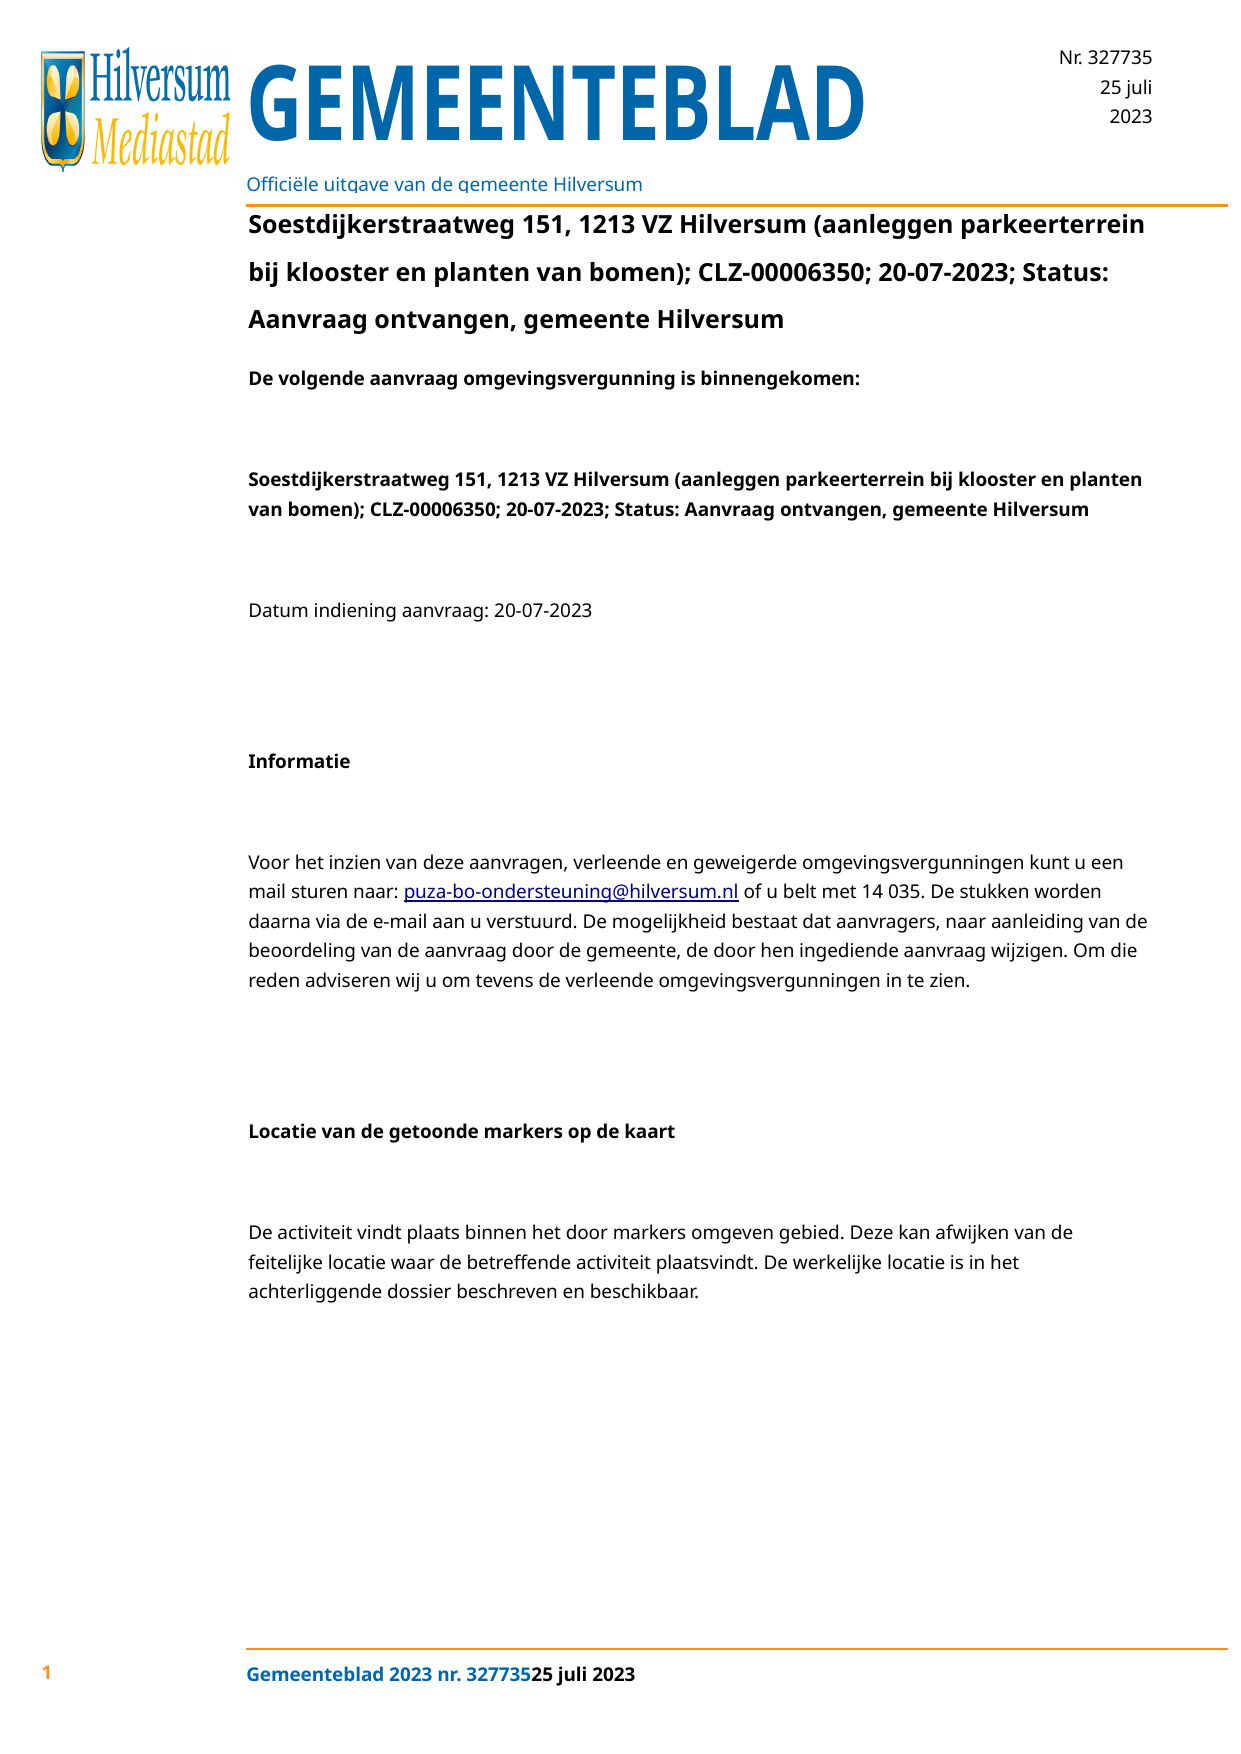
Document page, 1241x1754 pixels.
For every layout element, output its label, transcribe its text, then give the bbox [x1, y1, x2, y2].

text Datum indiening aanvraag: 20-07-2023 [248, 597, 1152, 622]
text Soestdijkerstraatweg 151, 1213 VZ Hilversum (aanleggen parkeerterrein bij klooster en planten van bomen); CLZ-00006350; 20-07-2023; Status: Aanvraag ontvangen, gemeente Hilversum [248, 466, 1152, 522]
text De volgende aanvraag omgevingsvergunning is binnengekomen: [248, 366, 1152, 391]
text De activiteit vindt plaats binnen het door markers omgeven gebied. Deze kan afwijken van de feitelijke locatie waar de betreffende activiteit plaatsvindt. De werkelijke locatie is in het achterliggende dossier beschreven en beschikbaar. [248, 1219, 1152, 1304]
text Voor het inzien van deze aanvragen, verleende en geweigerde omgevingsvergunningen kunt u een mail sturen naar: puza-bo-ondersteuning@hilversum.nl of u belt met 14 035. De stukken worden daarna via de e-mail aan u verstuurd. De mogelijkheid bestaat dat aanvragers, naar aanleiding van de beoordeling van de aanvraag door de gemeente, de door hen ingediende aanvraag wijzigen. Om die reden adviseren wij u om tevens de verleende omgevingsvergunningen in te zien. [248, 849, 1152, 993]
text Locatie van de getoonde markers op de kaart [248, 1118, 1152, 1144]
picture [41, 47, 231, 172]
text Soestdijkerstraatweg 151, 1213 VZ Hilversum (aanleggen parkeerterrein bij klooster en planten van bomen); CLZ-00006350; 20-07-2023; Status: Aanvraag ontvangen, gemeente Hilversum [248, 207, 1152, 336]
text Informatie [248, 748, 1152, 774]
